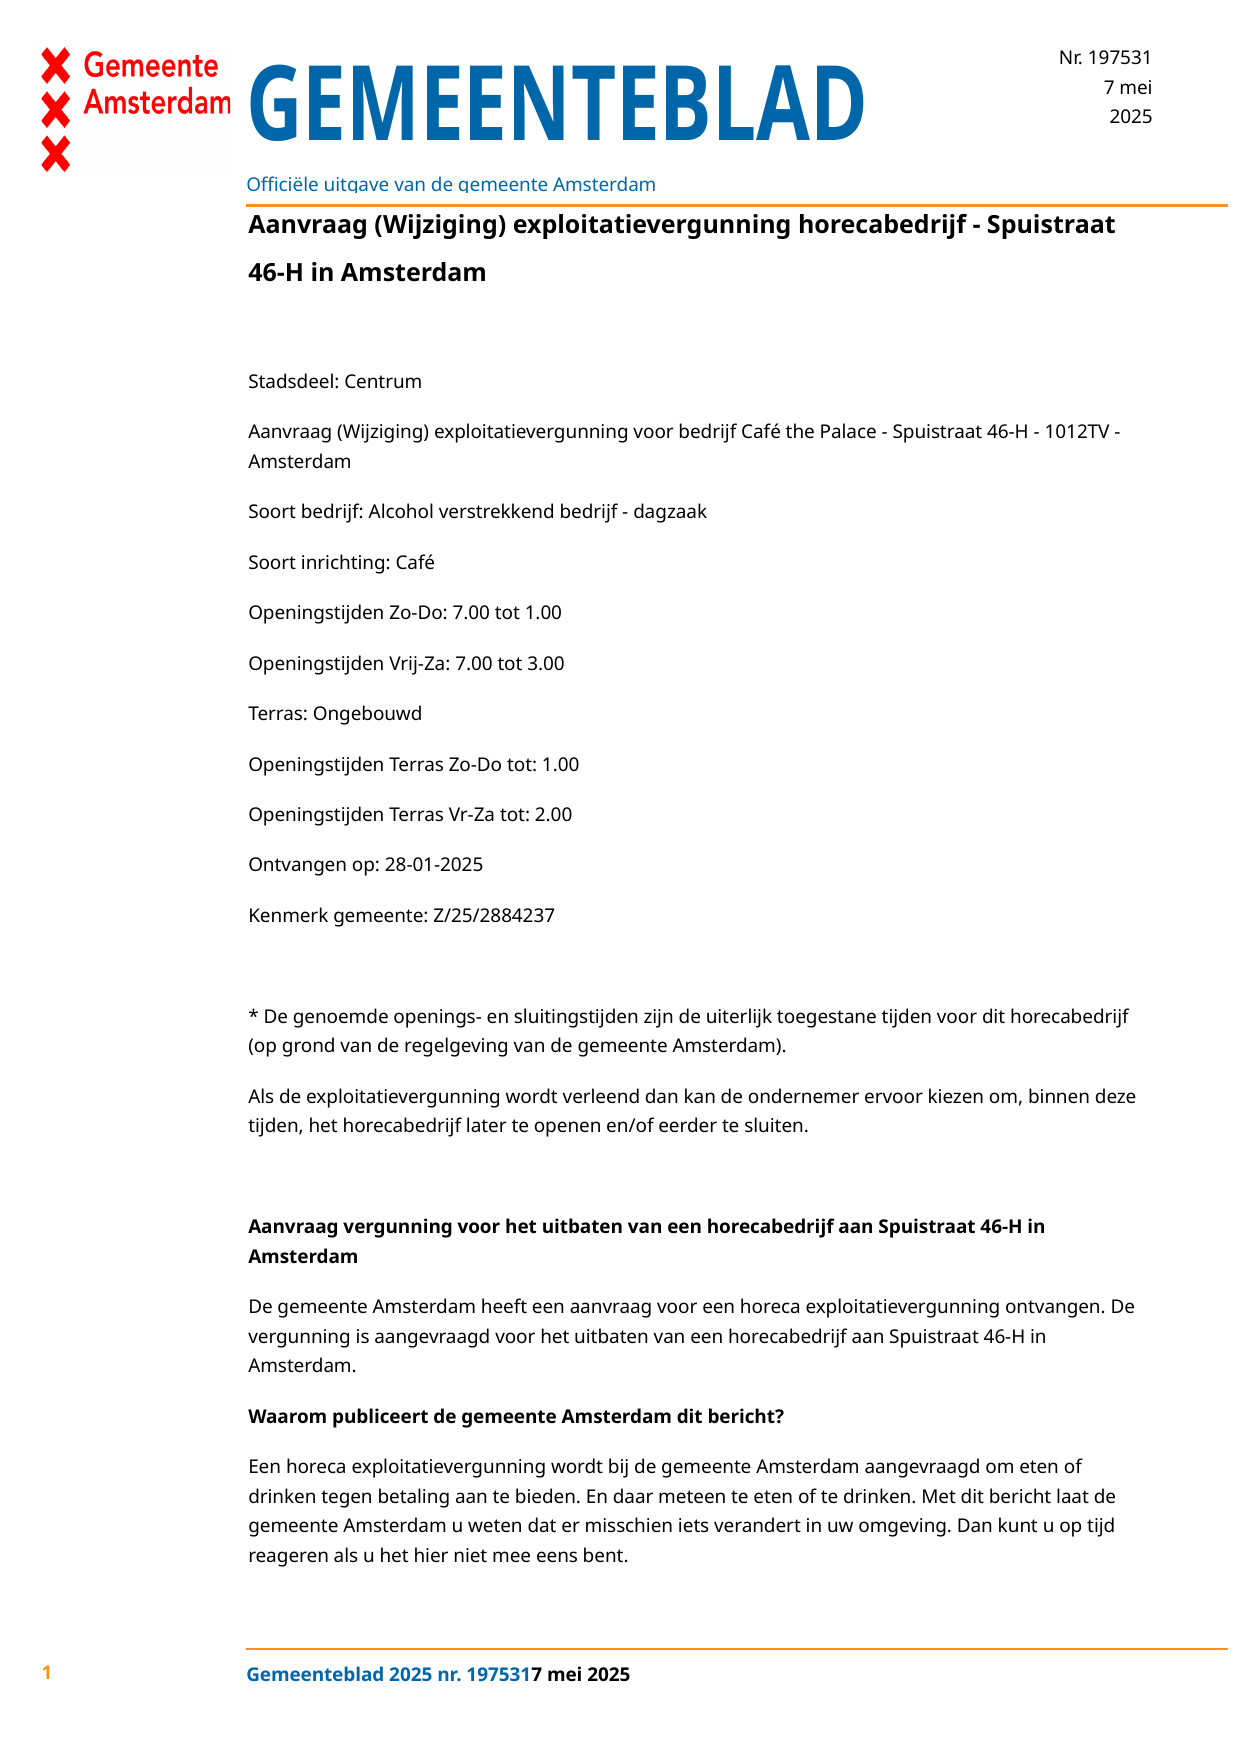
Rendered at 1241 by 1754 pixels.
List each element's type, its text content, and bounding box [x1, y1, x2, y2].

text Stadsdeel: Centrum [248, 368, 1152, 394]
text Aanvraag (Wijziging) exploitatievergunning horecabedrijf - Spuistraat 46-H in Amsterdam [248, 207, 1152, 288]
text Terras: Ongebouwd [248, 700, 1152, 726]
text Openingstijden Terras Zo-Do tot: 1.00 [248, 751, 1152, 777]
text Ontvangen op: 28-01-2025 [248, 852, 1152, 877]
text Aanvraag vergunning voor het uitbaten van een horecabedrijf aan Spuistraat 46-H in Amsterdam [248, 1213, 1152, 1269]
text Openingstijden Terras Vr-Za tot: 2.00 [248, 801, 1152, 827]
text Aanvraag (Wijziging) exploitatievergunning voor bedrijf Café the Palace - Spuistraat 46-H - 1012TV - Amsterdam [248, 419, 1152, 474]
picture [41, 47, 231, 172]
text Als de exploitatievergunning wordt verleend dan kan de ondernemer ervoor kiezen om, binnen deze tijden, het horecabedrijf later te openen en/of eerder te sluiten. [248, 1083, 1152, 1138]
text Soort inrichting: Café [248, 549, 1152, 575]
text Openingstijden Zo-Do: 7.00 tot 1.00 [248, 599, 1152, 625]
text Kenmerk gemeente: Z/25/2884237 [248, 902, 1152, 928]
text Waarom publiceert de gemeente Amsterdam dit bericht? [248, 1403, 1152, 1429]
text Openingstijden Vrij-Za: 7.00 tot 3.00 [248, 650, 1152, 676]
text De gemeente Amsterdam heeft een aanvraag voor een horeca exploitatievergunning ontvangen. De vergunning is aangevraagd voor het uitbaten van een horecabedrijf aan Spuistraat 46-H in Amsterdam. [248, 1293, 1152, 1378]
text * De genoemde openings- en sluitingstijden zijn de uiterlijk toegestane tijden voor dit horecabedrijf (op grond van de regelgeving van de gemeente Amsterdam). [248, 1003, 1152, 1058]
text Soort bedrijf: Alcohol verstrekkend bedrijf - dagzaak [248, 499, 1152, 524]
text Een horeca exploitatievergunning wordt bij de gemeente Amsterdam aangevraagd om eten of drinken tegen betaling aan te bieden. En daar meteen te eten of te drinken. Met dit bericht laat de gemeente Amsterdam u weten dat er misschien iets verandert in uw omgeving. Dan kunt u op tijd reageren als u het hier niet mee eens bent. [248, 1453, 1152, 1568]
